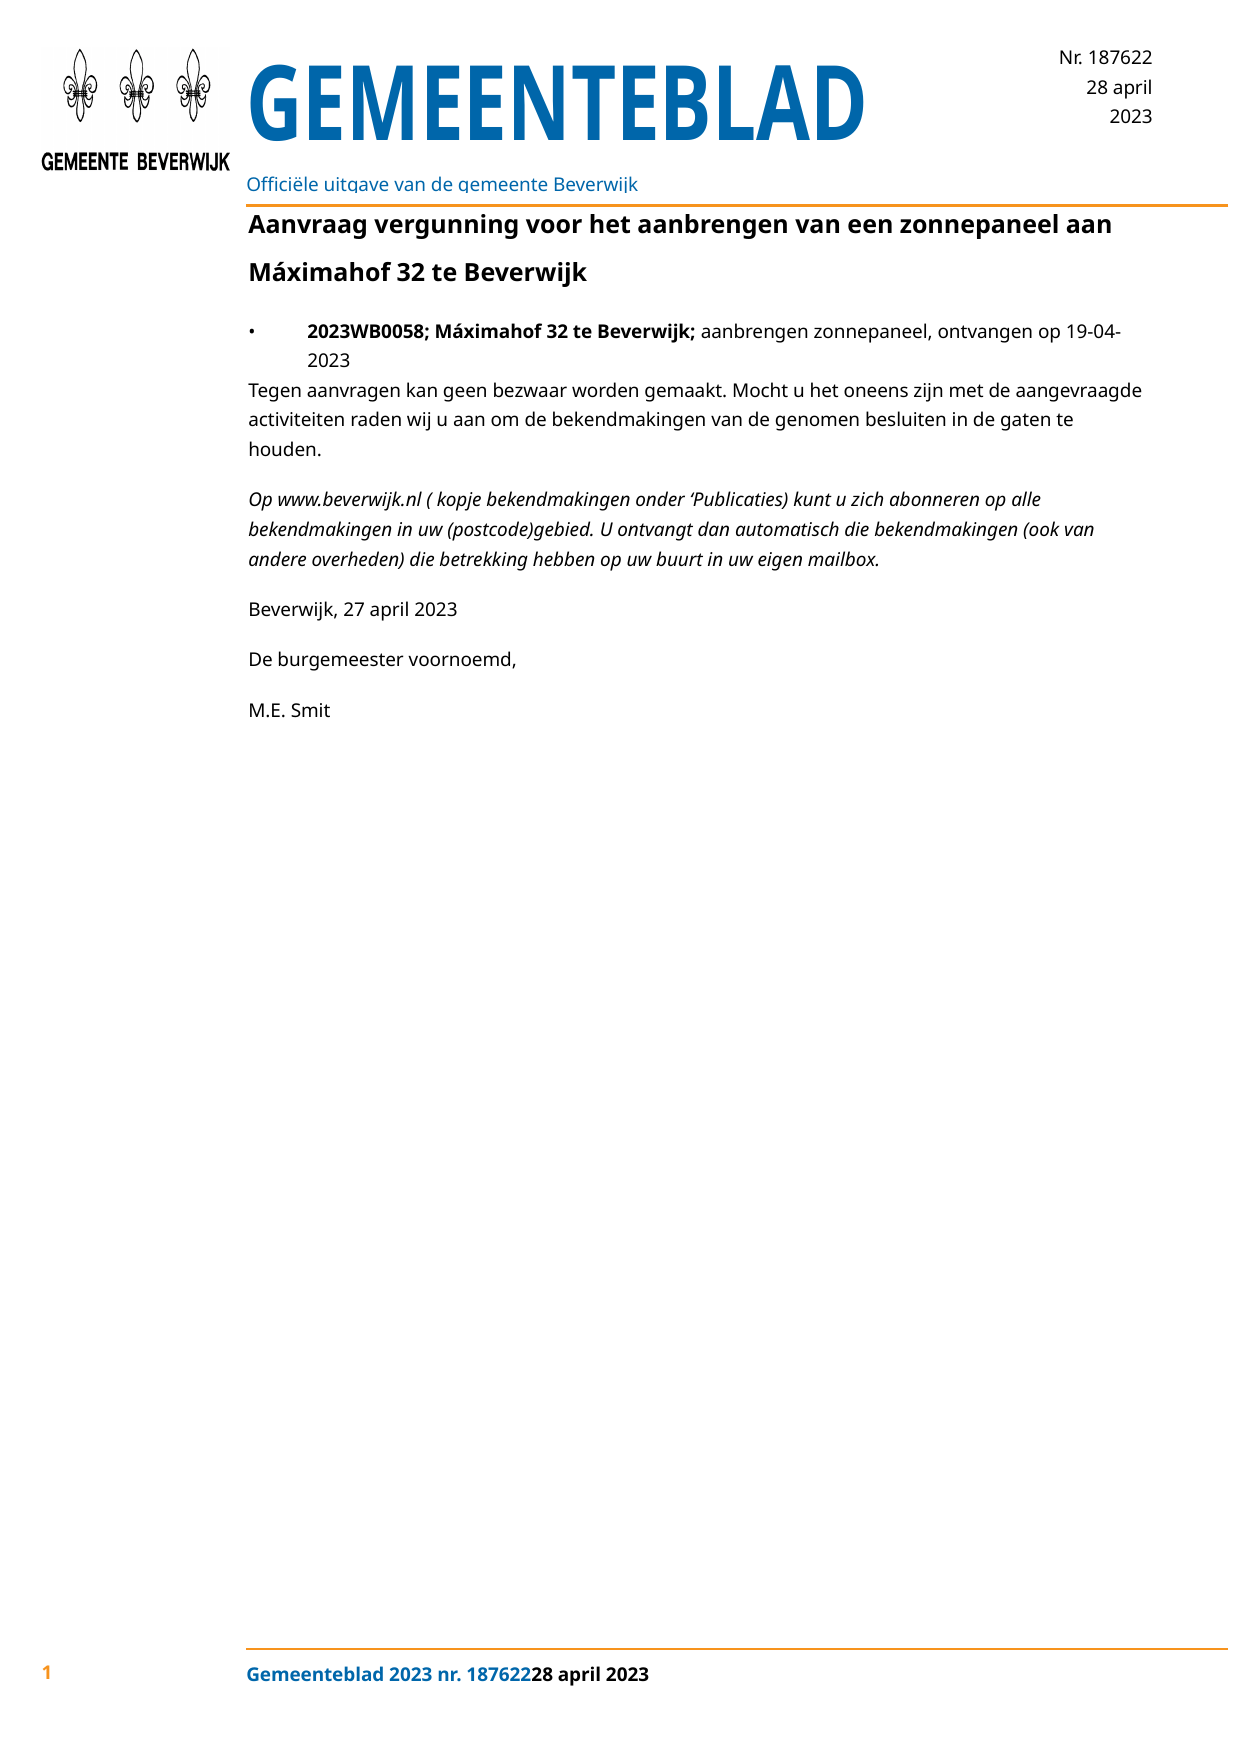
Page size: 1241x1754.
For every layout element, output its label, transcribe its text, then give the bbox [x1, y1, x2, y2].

text M.E. Smit [248, 697, 1152, 723]
text Aanvraag vergunning voor het aanbrengen van een zonnepaneel aan Máximahof 32 te Beverwijk [248, 207, 1152, 288]
picture [41, 47, 231, 172]
text Beverwijk, 27 april 2023 [248, 596, 1152, 622]
text Tegen aanvragen kan geen bezwaar worden gemaakt. Mocht u het oneens zijn met de aangevraagde activiteiten raden wij u aan om de bekendmakingen van de genomen besluiten in de gaten te houden. [248, 377, 1152, 462]
text Op www.beverwijk.nl ( kopje bekendmakingen onder ‘Publicaties) kunt u zich abonneren op alle bekendmakingen in uw (postcode)gebied. U ontvangt dan automatisch die bekendmakingen (ook van andere overheden) die betrekking hebben op uw buurt in uw eigen mailbox. [248, 487, 1152, 572]
text De burgemeester voornoemd, [248, 647, 1152, 672]
list 2023WB0058; Máximahof 32 te Beverwijk; aanbrengen zonnepaneel, ontvangen op 19-04-2023 [248, 318, 1152, 373]
